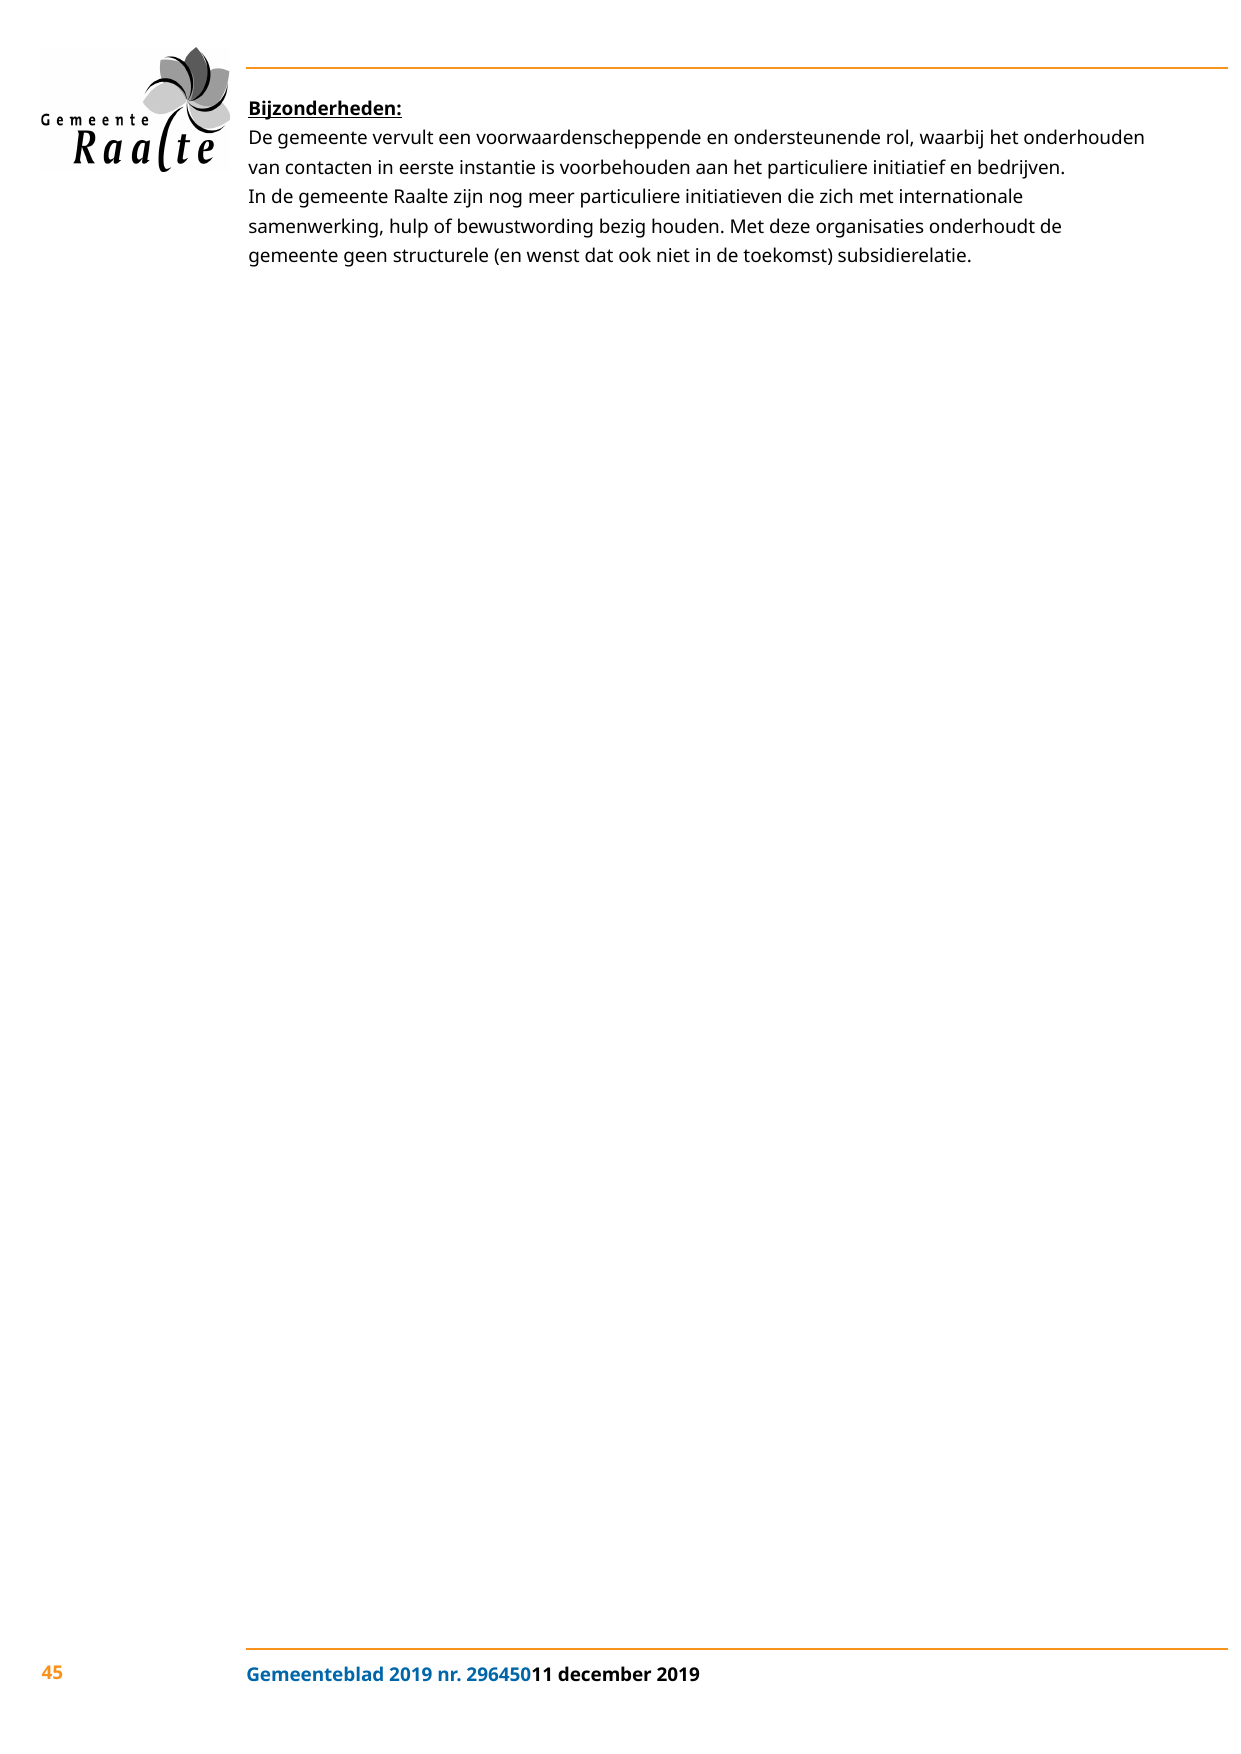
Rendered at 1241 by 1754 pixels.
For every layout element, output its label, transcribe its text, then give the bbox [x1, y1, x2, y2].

picture [41, 47, 231, 172]
text Bijzonderheden: [248, 95, 1152, 121]
text In de gemeente Raalte zijn nog meer particuliere initiatieven die zich met internationale samenwerking, hulp of bewustwording bezig houden. Met deze organisaties onderhoudt de gemeente geen structurele (en wenst dat ook niet in de toekomst) subsidierelatie. [248, 183, 1152, 268]
text De gemeente vervult een voorwaardenscheppende en ondersteunende rol, waarbij het onderhouden van contacten in eerste instantie is voorbehouden aan het particuliere initiatief en bedrijven. [248, 124, 1152, 180]
